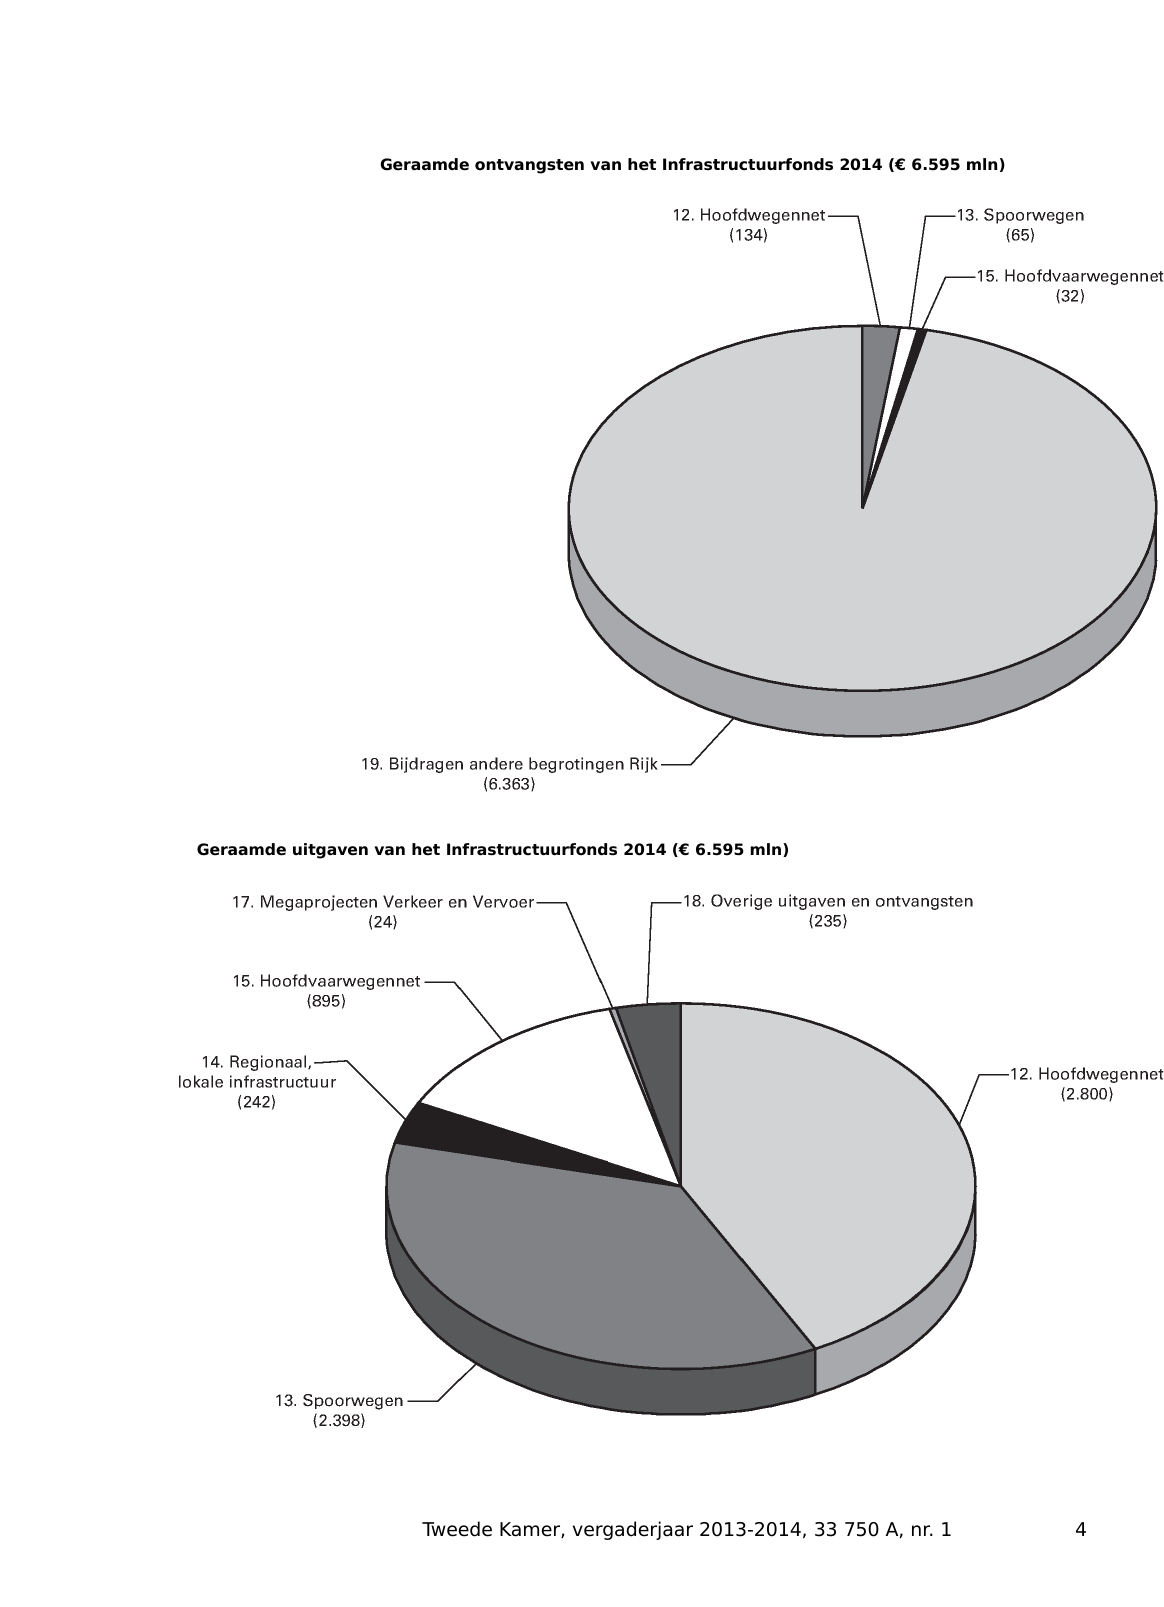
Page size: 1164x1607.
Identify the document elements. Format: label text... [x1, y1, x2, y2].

picture [360, 207, 1164, 793]
text Geraamde ontvangsten van het Infrastructuurfonds 2014 (€ 6.595 mln) [360, 156, 1163, 174]
picture [177, 892, 1164, 1430]
text Geraamde uitgaven van het Infrastructuurfonds 2014 (€ 6.595 mln) [177, 841, 1163, 859]
